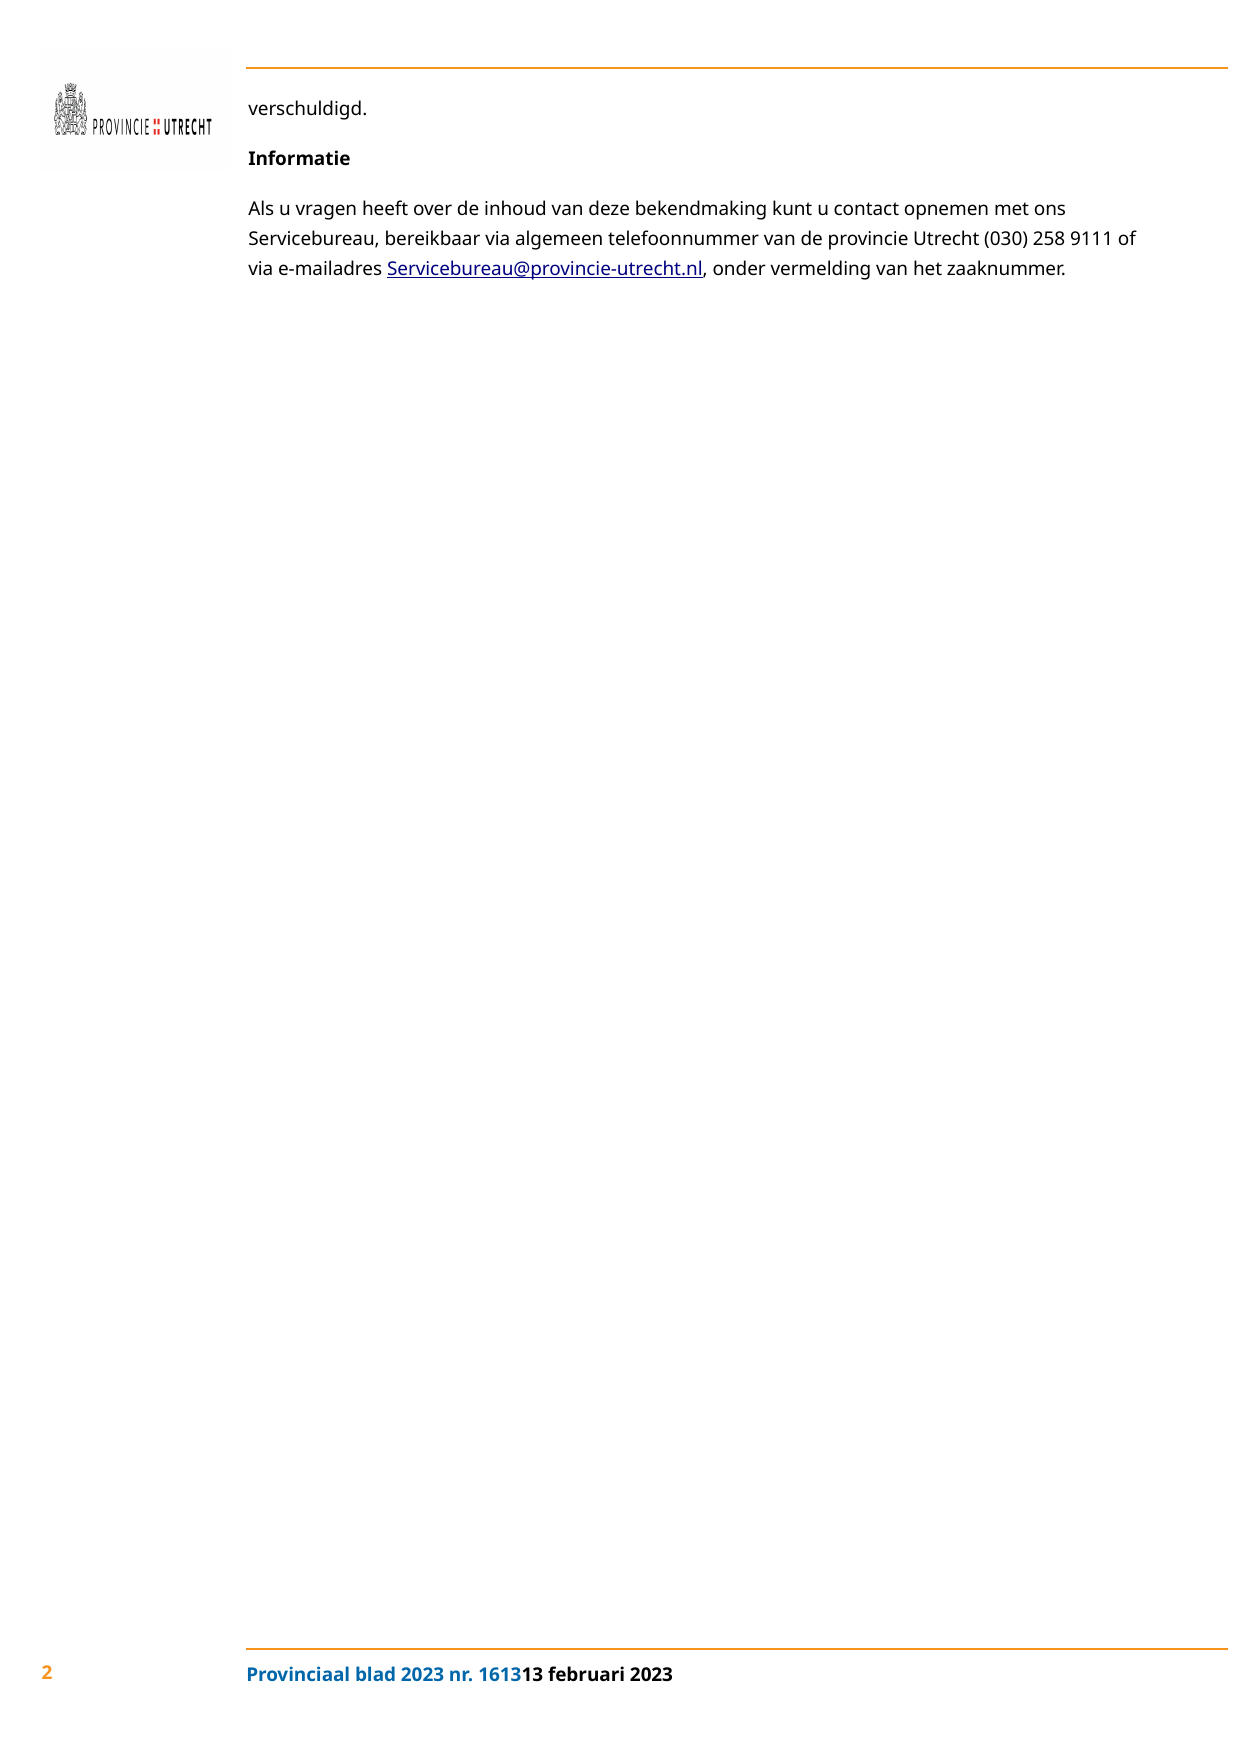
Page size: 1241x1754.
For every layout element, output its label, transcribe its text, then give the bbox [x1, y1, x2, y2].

picture [41, 47, 231, 172]
text verschuldigd. [248, 95, 1152, 121]
text Informatie [248, 145, 1152, 171]
text Als u vragen heeft over de inhoud van deze bekendmaking kunt u contact opnemen met ons Servicebureau, bereikbaar via algemeen telefoonnummer van de provincie Utrecht (030) 258 9111 of via e-mailadres Servicebureau@provincie-utrecht.nl, onder vermelding van het zaaknummer. [248, 196, 1152, 281]
